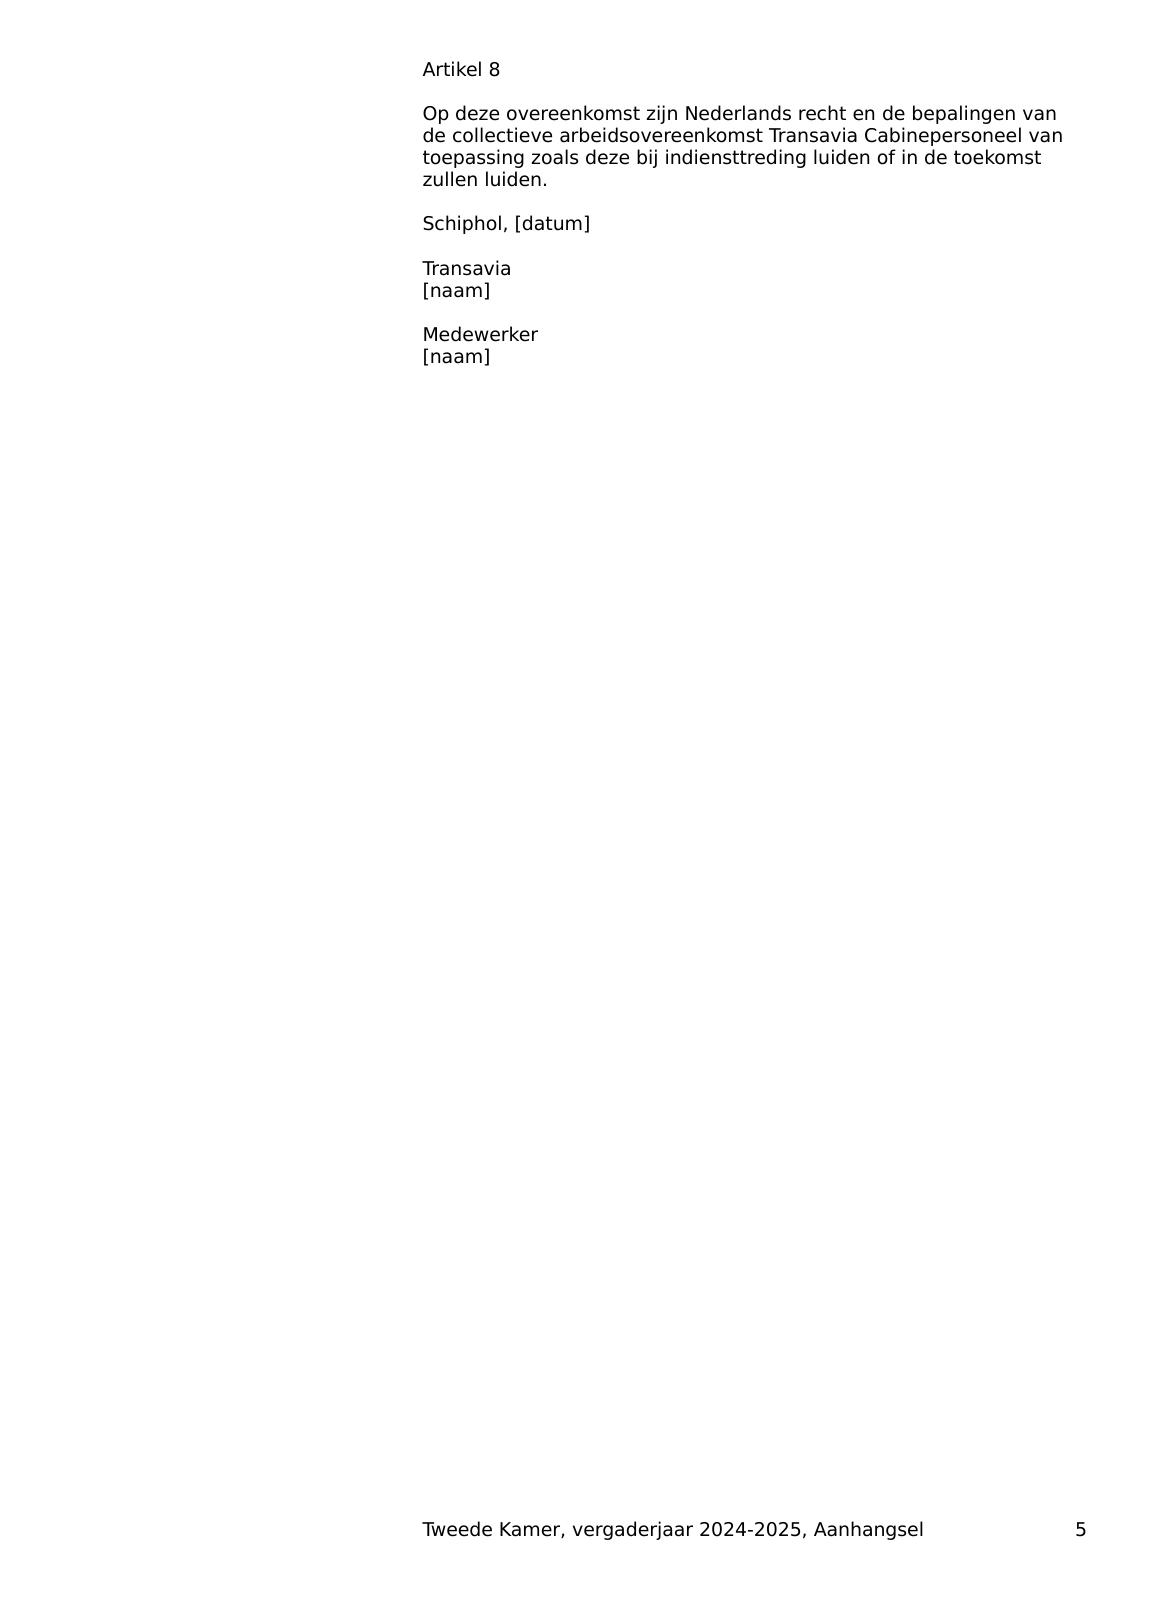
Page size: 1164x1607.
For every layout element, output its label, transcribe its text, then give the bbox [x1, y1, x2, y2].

text Schiphol, [datum] [422, 213, 1087, 235]
text Medewerker [422, 324, 1087, 346]
text Artikel 8 [422, 59, 1087, 81]
text [naam] [422, 279, 1087, 301]
text Transavia [422, 257, 1087, 279]
text Op deze overeenkomst zijn Nederlands recht en de bepalingen van de collectieve arbeidsovereenkomst Transavia Cabinepersoneel van toepassing zoals deze bij indiensttreding luiden of in de toekomst zullen luiden. [422, 103, 1087, 191]
text [naam] [422, 346, 1087, 368]
